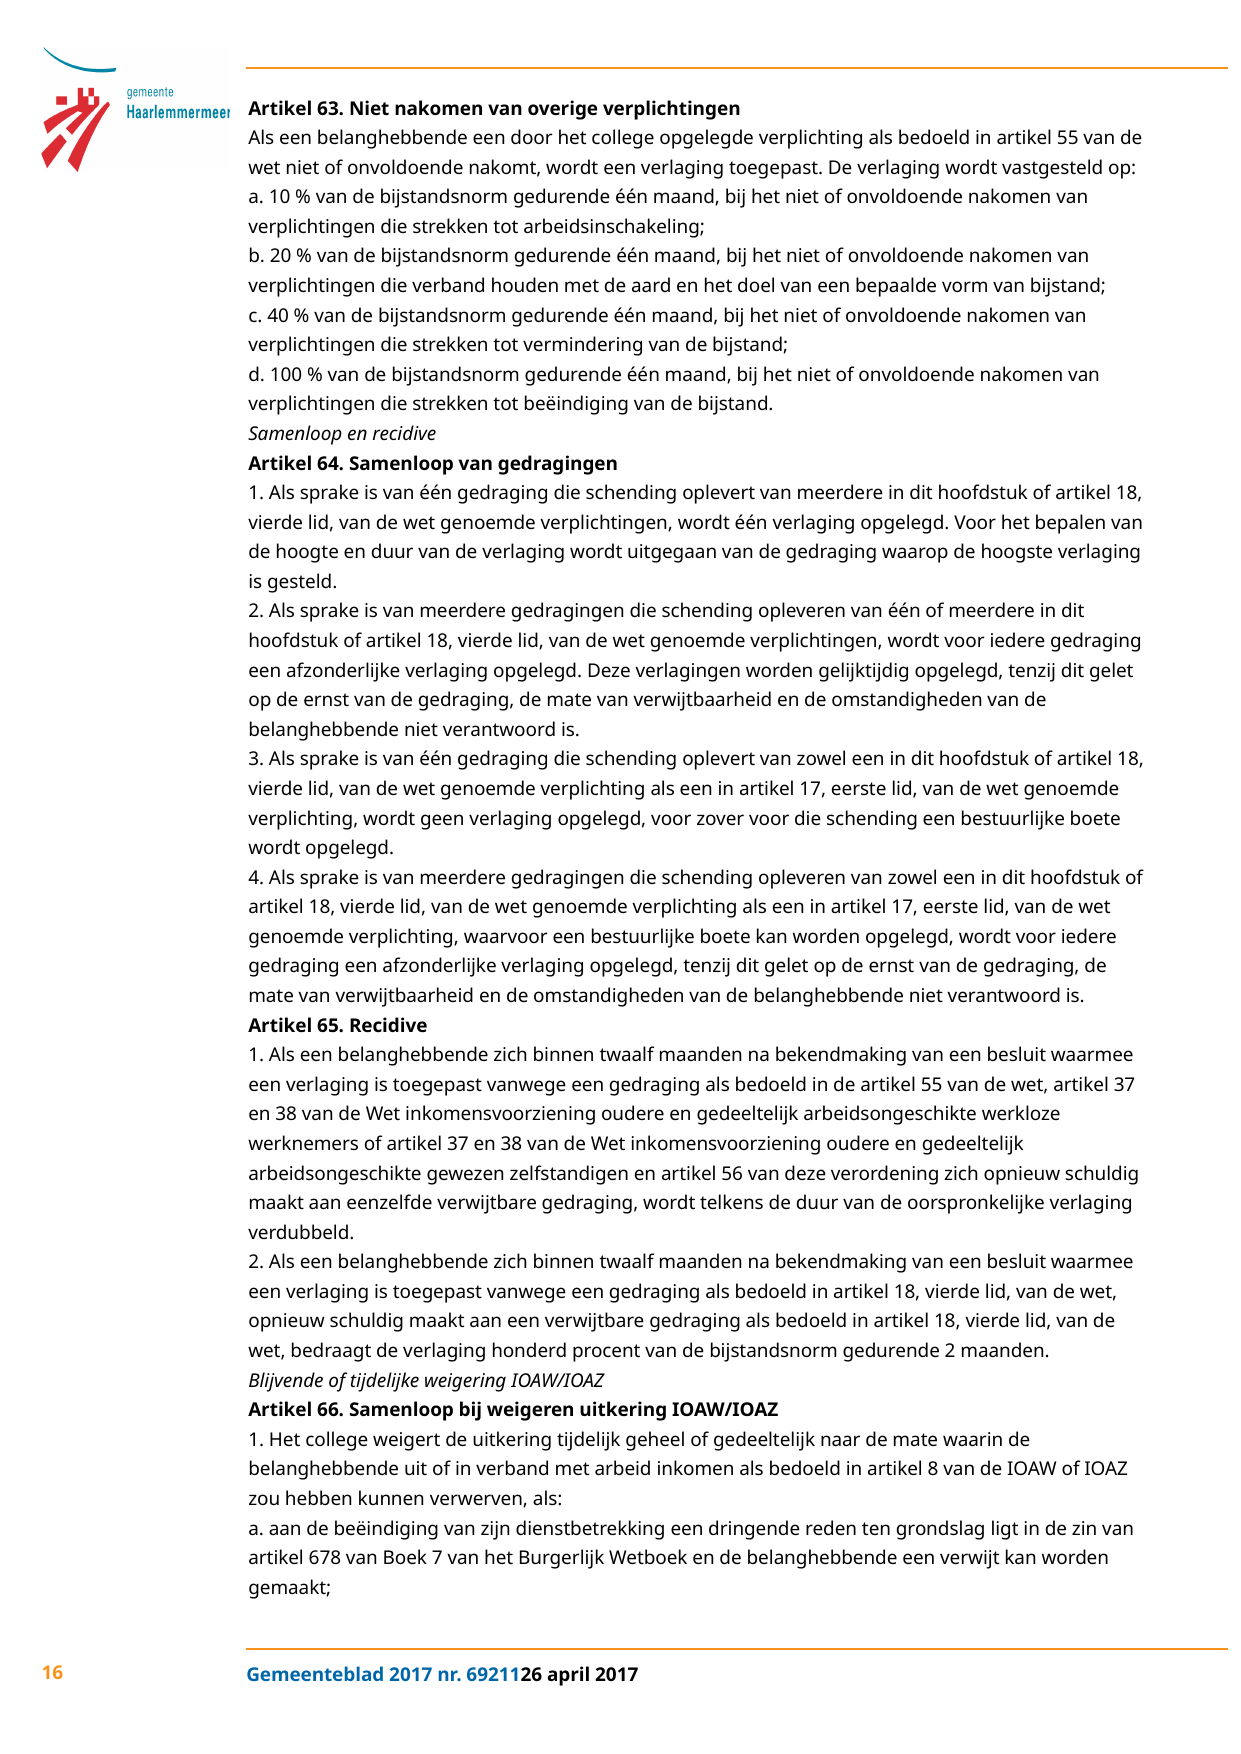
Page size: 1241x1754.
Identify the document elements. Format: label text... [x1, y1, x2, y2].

text 2. Als een belanghebbende zich binnen twaalf maanden na bekendmaking van een besluit waarmee een verlaging is toegepast vanwege een gedraging als bedoeld in artikel 18, vierde lid, van de wet, opnieuw schuldig maakt aan een verwijtbare gedraging als bedoeld in artikel 18, vierde lid, van de wet, bedraagt de verlaging honderd procent van de bijstandsnorm gedurende 2 maanden. [248, 1248, 1152, 1363]
text c. 40 % van de bijstandsnorm gedurende één maand, bij het niet of onvoldoende nakomen van verplichtingen die strekken tot vermindering van de bijstand; [248, 302, 1152, 357]
text d. 100 % van de bijstandsnorm gedurende één maand, bij het niet of onvoldoende nakomen van verplichtingen die strekken tot beëindiging van de bijstand. [248, 361, 1152, 416]
text 1. Het college weigert de uitkering tijdelijk geheel of gedeeltelijk naar de mate waarin de belanghebbende uit of in verband met arbeid inkomen als bedoeld in artikel 8 van de IOAW of IOAZ zou hebben kunnen verwerven, als: [248, 1426, 1152, 1511]
text 4. Als sprake is van meerdere gedragingen die schending opleveren van zowel een in dit hoofdstuk of artikel 18, vierde lid, van de wet genoemde verplichting als een in artikel 17, eerste lid, van de wet genoemde verplichting, waarvoor een bestuurlijke boete kan worden opgelegd, wordt voor iedere gedraging een afzonderlijke verlaging opgelegd, tenzij dit gelet op de ernst van de gedraging, de mate van verwijtbaarheid en de omstandigheden van de belanghebbende niet verantwoord is. [248, 864, 1152, 1008]
text 3. Als sprake is van één gedraging die schending oplevert van zowel een in dit hoofdstuk of artikel 18, vierde lid, van de wet genoemde verplichting als een in artikel 17, eerste lid, van de wet genoemde verplichting, wordt geen verlaging opgelegd, voor zover voor die schending een bestuurlijke boete wordt opgelegd. [248, 746, 1152, 860]
text a. aan de beëindiging van zijn dienstbetrekking een dringende reden ten grondslag ligt in de zin van artikel 678 van Boek 7 van het Burgerlijk Wetboek en de belanghebbende een verwijt kan worden gemaakt; [248, 1515, 1152, 1600]
text Artikel 64. Samenloop van gedragingen [248, 450, 1152, 476]
text Artikel 63. Niet nakomen van overige verplichtingen [248, 95, 1152, 121]
text a. 10 % van de bijstandsnorm gedurende één maand, bij het niet of onvoldoende nakomen van verplichtingen die strekken tot arbeidsinschakeling; [248, 183, 1152, 239]
text 2. Als sprake is van meerdere gedragingen die schending opleveren van één of meerdere in dit hoofdstuk of artikel 18, vierde lid, van de wet genoemde verplichtingen, wordt voor iedere gedraging een afzonderlijke verlaging opgelegd. Deze verlagingen worden gelijktijdig opgelegd, tenzij dit gelet op de ernst van de gedraging, de mate van verwijtbaarheid en de omstandigheden van de belanghebbende niet verantwoord is. [248, 598, 1152, 742]
text Blijvende of tijdelijke weigering IOAW/IOAZ [248, 1367, 1152, 1393]
text Als een belanghebbende een door het college opgelegde verplichting als bedoeld in artikel 55 van de wet niet of onvoldoende nakomt, wordt een verlaging toegepast. De verlaging wordt vastgesteld op: [248, 124, 1152, 180]
text Samenloop en recidive [248, 420, 1152, 446]
text Artikel 66. Samenloop bij weigeren uitkering IOAW/IOAZ [248, 1396, 1152, 1422]
text 1. Als een belanghebbende zich binnen twaalf maanden na bekendmaking van een besluit waarmee een verlaging is toegepast vanwege een gedraging als bedoeld in de artikel 55 van de wet, artikel 37 en 38 van de Wet inkomensvoorziening oudere en gedeeltelijk arbeidsongeschikte werkloze werknemers of artikel 37 en 38 van de Wet inkomensvoorziening oudere en gedeeltelijk arbeidsongeschikte gewezen zelfstandigen en artikel 56 van deze verordening zich opnieuw schuldig maakt aan eenzelfde verwijtbare gedraging, wordt telkens de duur van de oorspronkelijke verlaging verdubbeld. [248, 1041, 1152, 1245]
text 1. Als sprake is van één gedraging die schending oplevert van meerdere in dit hoofdstuk of artikel 18, vierde lid, van de wet genoemde verplichtingen, wordt één verlaging opgelegd. Voor het bepalen van de hoogte en duur van de verlaging wordt uitgegaan van de gedraging waarop de hoogste verlaging is gesteld. [248, 479, 1152, 594]
picture [41, 47, 231, 172]
text b. 20 % van de bijstandsnorm gedurende één maand, bij het niet of onvoldoende nakomen van verplichtingen die verband houden met de aard en het doel van een bepaalde vorm van bijstand; [248, 243, 1152, 298]
text Artikel 65. Recidive [248, 1012, 1152, 1038]
